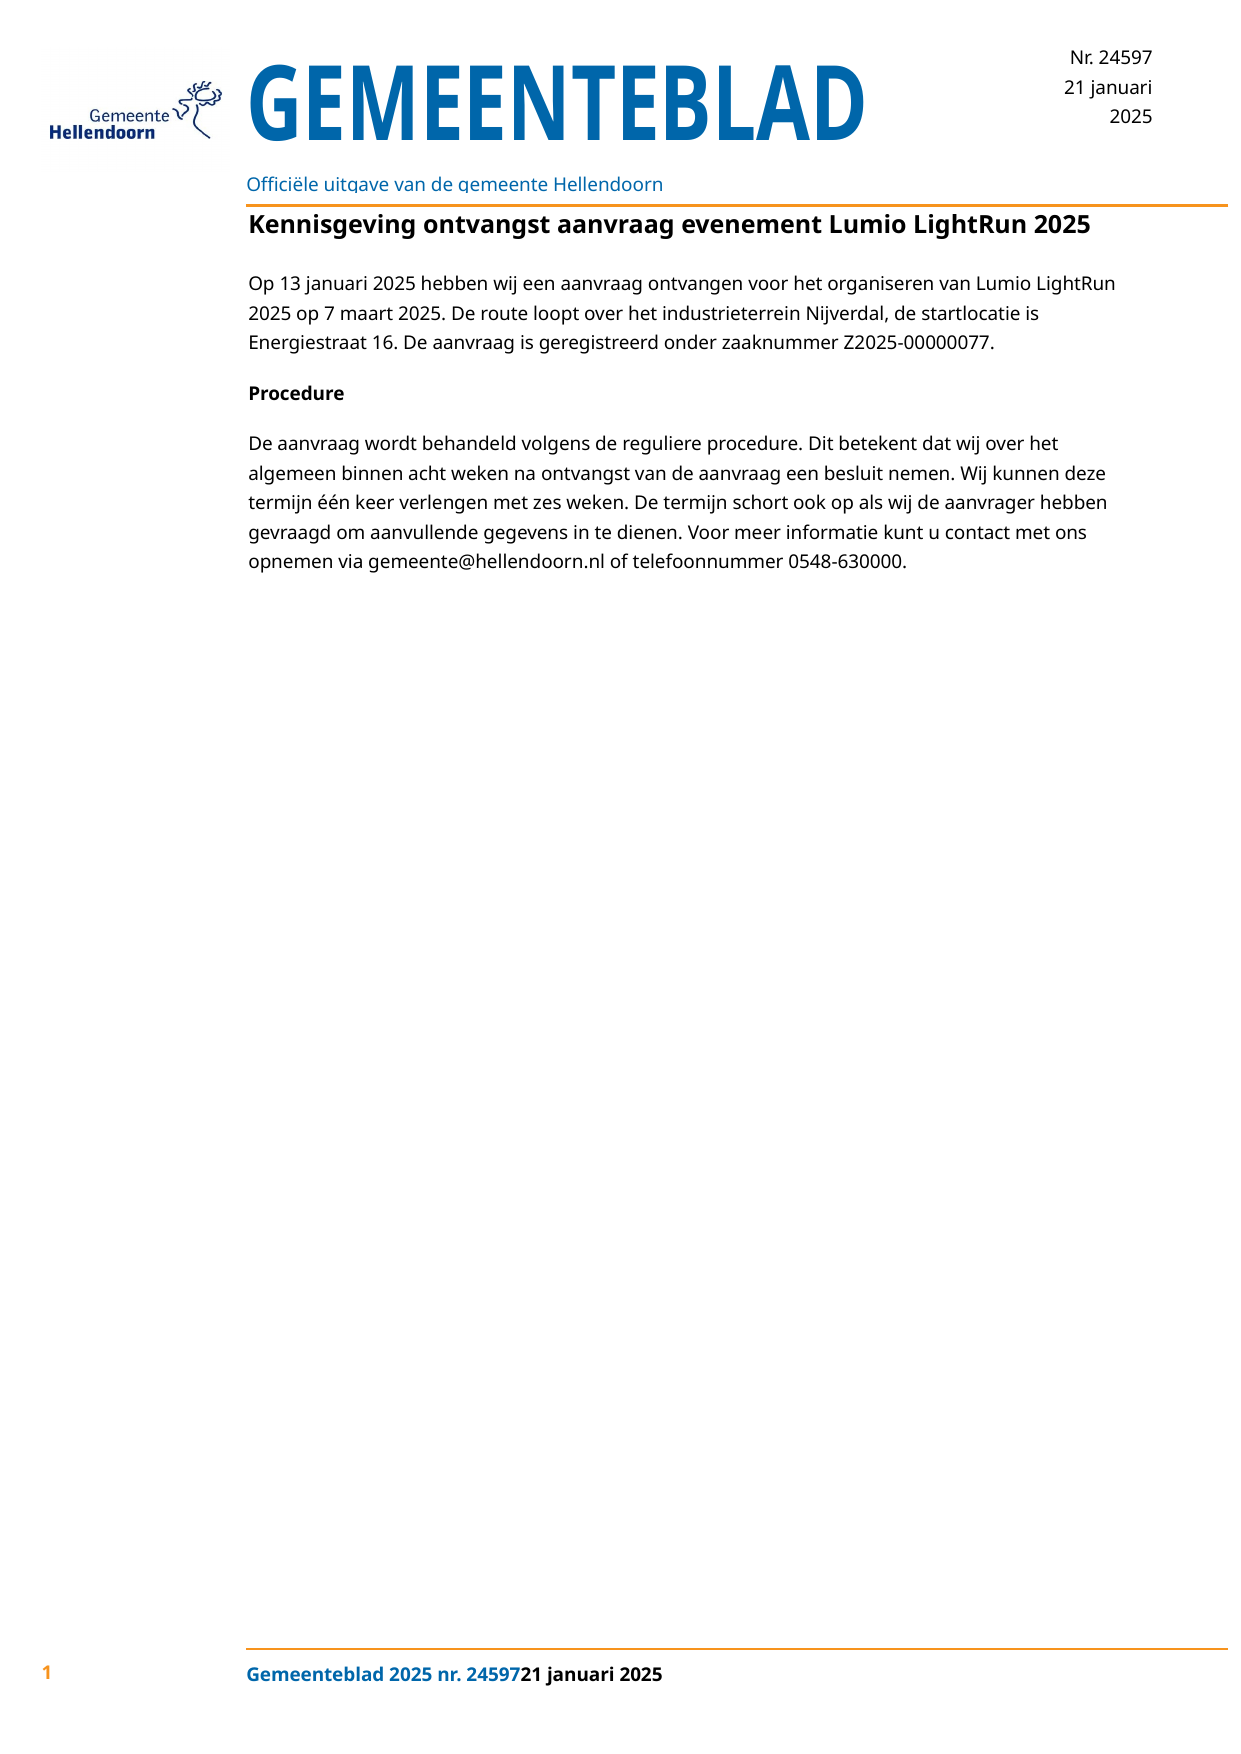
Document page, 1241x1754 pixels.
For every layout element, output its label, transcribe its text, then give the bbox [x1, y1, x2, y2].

text Op 13 januari 2025 hebben wij een aanvraag ontvangen voor het organiseren van Lumio LightRun 2025 op 7 maart 2025. De route loopt over het industrieterrein Nijverdal, de startlocatie is Energiestraat 16. De aanvraag is geregistreerd onder zaaknummer Z2025-00000077. [248, 270, 1152, 355]
picture [41, 47, 231, 172]
text De aanvraag wordt behandeld volgens de reguliere procedure. Dit betekent dat wij over het algemeen binnen acht weken na ontvangst van de aanvraag een besluit nemen. Wij kunnen deze termijn één keer verlengen met zes weken. De termijn schort ook op als wij de aanvrager hebben gevraagd om aanvullende gegevens in te dienen. Voor meer informatie kunt u contact met ons opnemen via gemeente@hellendoorn.nl of telefoonnummer 0548-630000. [248, 430, 1152, 574]
text Kennisgeving ontvangst aanvraag evenement Lumio LightRun 2025 [248, 207, 1152, 241]
text Procedure [248, 380, 1152, 406]
